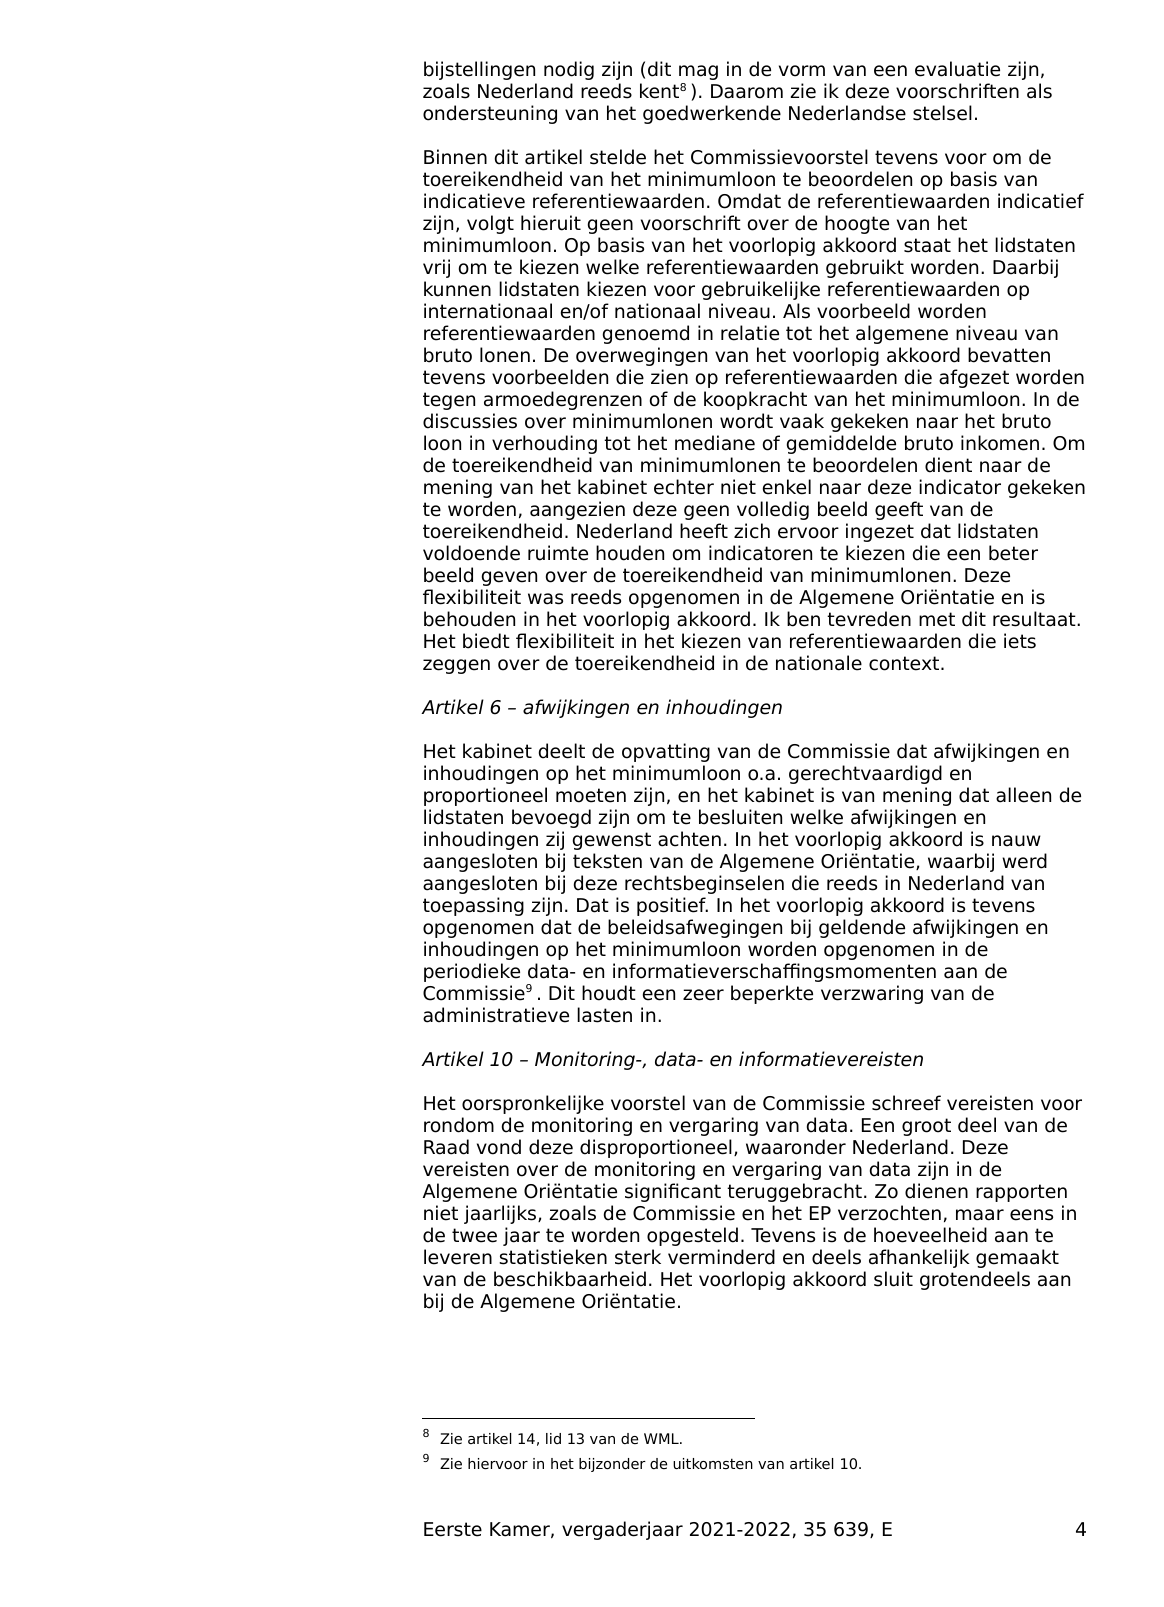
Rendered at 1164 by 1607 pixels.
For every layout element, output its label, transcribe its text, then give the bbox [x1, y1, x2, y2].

subtitle Artikel 6 – afwijkingen en inhoudingen [422, 697, 1087, 719]
text bijstellingen nodig zijn (dit mag in de vorm van een evaluatie zijn, zoals Nederland reeds kent). Daarom zie ik deze voorschriften als ondersteuning van het goedwerkende Nederlandse stelsel. [422, 59, 1087, 125]
text Het kabinet deelt de opvatting van de Commissie dat afwijkingen en inhoudingen op het minimumloon o.a. gerechtvaardigd en proportioneel moeten zijn, en het kabinet is van mening dat alleen de lidstaten bevoegd zijn om te besluiten welke afwijkingen en inhoudingen zij gewenst achten. In het voorlopig akkoord is nauw aangesloten bij teksten van de Algemene Oriëntatie, waarbij werd aangesloten bij deze rechtsbeginselen die reeds in Nederland van toepassing zijn. Dat is positief. In het voorlopig akkoord is tevens opgenomen dat de beleidsafwegingen bij geldende afwijkingen en inhoudingen op het minimumloon worden opgenomen in de periodieke data- en informatieverschaffingsmomenten aan de Commissie. Dit houdt een zeer beperkte verzwaring van de administratieve lasten in. [422, 741, 1087, 1027]
text Binnen dit artikel stelde het Commissievoorstel tevens voor om de toereikendheid van het minimumloon te beoordelen op basis van indicatieve referentiewaarden. Omdat de referentiewaarden indicatief zijn, volgt hieruit geen voorschrift over de hoogte van het minimumloon. Op basis van het voorlopig akkoord staat het lidstaten vrij om te kiezen welke referentiewaarden gebruikt worden. Daarbij kunnen lidstaten kiezen voor gebruikelijke referentiewaarden op internationaal en/of nationaal niveau. Als voorbeeld worden referentiewaarden genoemd in relatie tot het algemene niveau van bruto lonen. De overwegingen van het voorlopig akkoord bevatten tevens voorbeelden die zien op referentiewaarden die afgezet worden tegen armoedegrenzen of de koopkracht van het minimumloon. In de discussies over minimumlonen wordt vaak gekeken naar het bruto loon in verhouding tot het mediane of gemiddelde bruto inkomen. Om de toereikendheid van minimumlonen te beoordelen dient naar de mening van het kabinet echter niet enkel naar deze indicator gekeken te worden, aangezien deze geen volledig beeld geeft van de toereikendheid. Nederland heeft zich ervoor ingezet dat lidstaten voldoende ruimte houden om indicatoren te kiezen die een beter beeld geven over de toereikendheid van minimumlonen. Deze flexibiliteit was reeds opgenomen in de Algemene Oriëntatie en is behouden in het voorlopig akkoord. Ik ben tevreden met dit resultaat. Het biedt flexibiliteit in het kiezen van referentiewaarden die iets zeggen over de toereikendheid in de nationale context. [422, 147, 1087, 675]
subtitle Artikel 10 – Monitoring-, data- en informatievereisten [422, 1049, 1087, 1071]
text Zie artikel 14, lid 13 van de WML. [422, 1427, 1087, 1449]
text Zie hiervoor in het bijzonder de uitkomsten van artikel 10. [422, 1452, 1087, 1474]
text Het oorspronkelijke voorstel van de Commissie schreef vereisten voor rondom de monitoring en vergaring van data. Een groot deel van de Raad vond deze disproportioneel, waaronder Nederland. Deze vereisten over de monitoring en vergaring van data zijn in de Algemene Oriëntatie significant teruggebracht. Zo dienen rapporten niet jaarlijks, zoals de Commissie en het EP verzochten, maar eens in de twee jaar te worden opgesteld. Tevens is de hoeveelheid aan te leveren statistieken sterk verminderd en deels afhankelijk gemaakt van de beschikbaarheid. Het voorlopig akkoord sluit grotendeels aan bij de Algemene Oriëntatie. [422, 1093, 1087, 1313]
